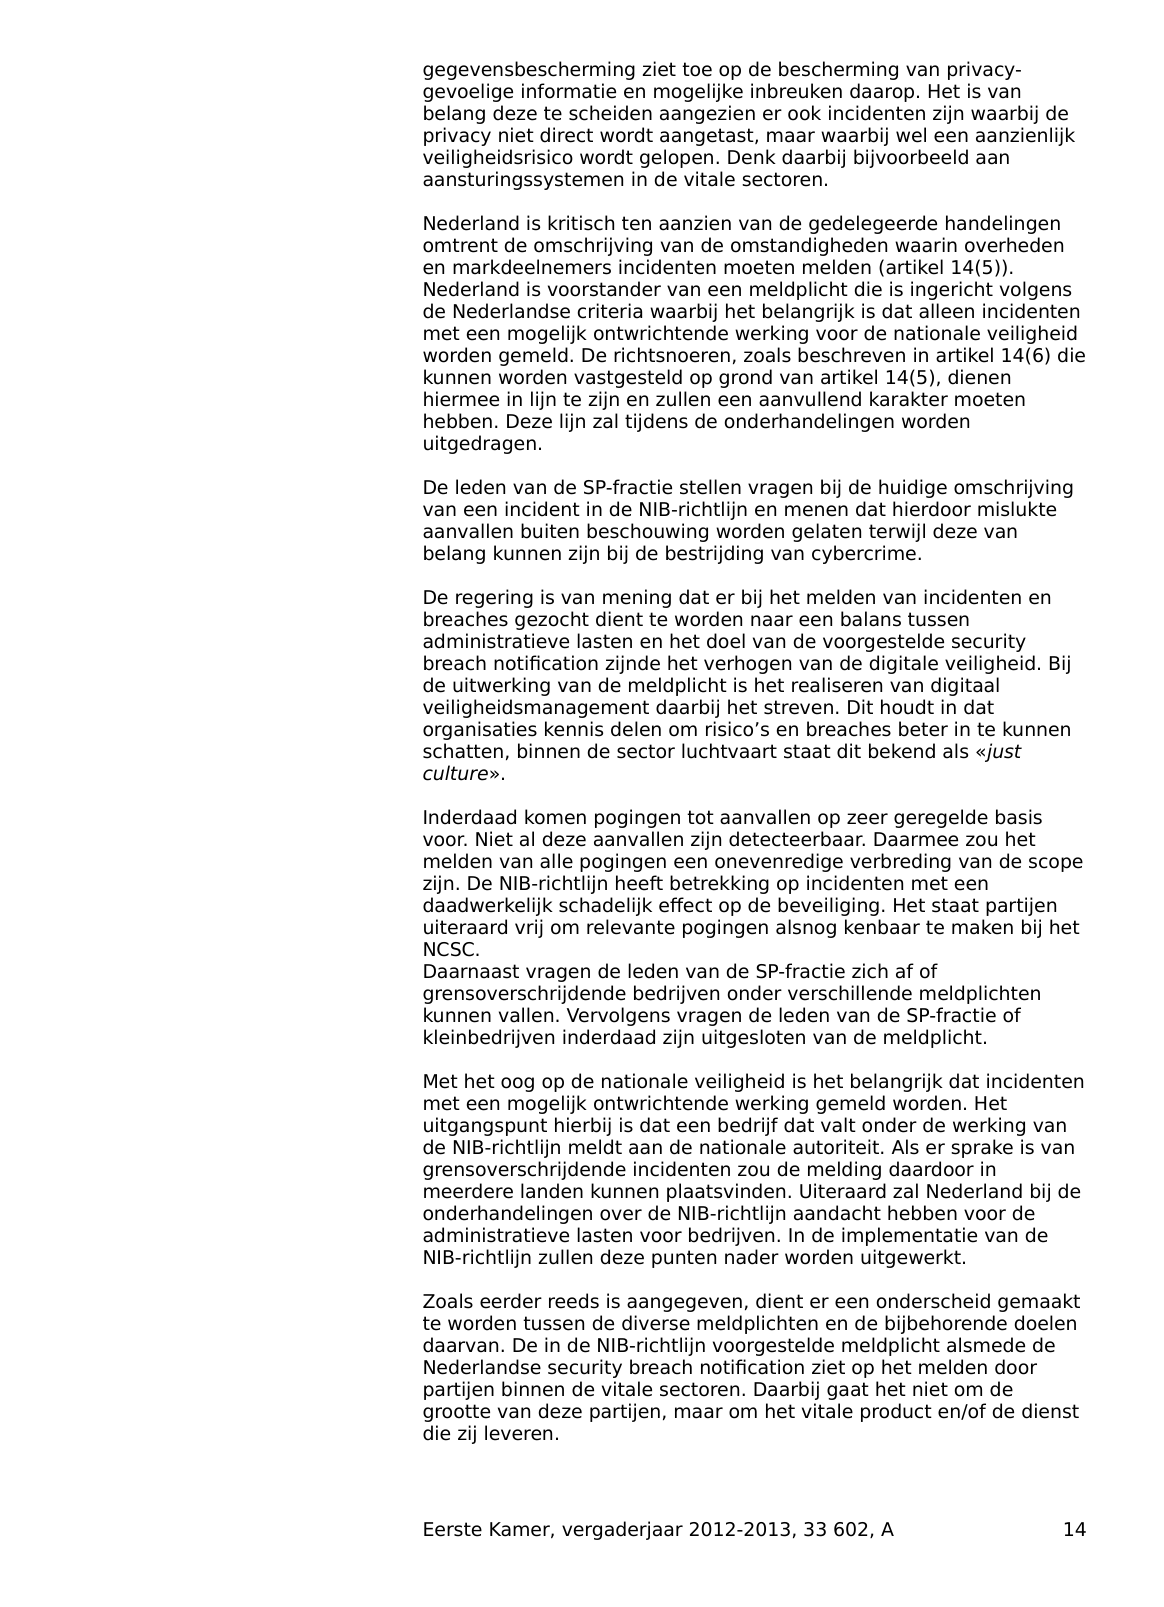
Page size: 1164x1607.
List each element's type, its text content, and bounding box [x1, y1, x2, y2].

text Zoals eerder reeds is aangegeven, dient er een onderscheid gemaakt te worden tussen de diverse meldplichten en de bijbehorende doelen daarvan. De in de NIB-richtlijn voorgestelde meldplicht alsmede de Nederlandse security breach notification ziet op het melden door partijen binnen de vitale sectoren. Daarbij gaat het niet om de grootte van deze partijen, maar om het vitale product en/of de dienst die zij leveren. [422, 1291, 1087, 1445]
text Inderdaad komen pogingen tot aanvallen op zeer geregelde basis voor. Niet al deze aanvallen zijn detecteerbaar. Daarmee zou het melden van alle pogingen een onevenredige verbreding van de scope zijn. De NIB-richtlijn heeft betrekking op incidenten met een daadwerkelijk schadelijk effect op de beveiliging. Het staat partijen uiteraard vrij om relevante pogingen alsnog kenbaar te maken bij het NCSC. [422, 807, 1087, 961]
text Nederland is kritisch ten aanzien van de gedelegeerde handelingen omtrent de omschrijving van de omstandigheden waarin overheden en markdeelnemers incidenten moeten melden (artikel 14(5)). Nederland is voorstander van een meldplicht die is ingericht volgens de Nederlandse criteria waarbij het belangrijk is dat alleen incidenten met een mogelijk ontwrichtende werking voor de nationale veiligheid worden gemeld. De richtsnoeren, zoals beschreven in artikel 14(6) die kunnen worden vastgesteld op grond van artikel 14(5), dienen hiermee in lijn te zijn en zullen een aanvullend karakter moeten hebben. Deze lijn zal tijdens de onderhandelingen worden uitgedragen. [422, 213, 1087, 455]
text Met het oog op de nationale veiligheid is het belangrijk dat incidenten met een mogelijk ontwrichtende werking gemeld worden. Het uitgangspunt hierbij is dat een bedrijf dat valt onder de werking van de NIB-richtlijn meldt aan de nationale autoriteit. Als er sprake is van grensoverschrijdende incidenten zou de melding daardoor in meerdere landen kunnen plaatsvinden. Uiteraard zal Nederland bij de onderhandelingen over de NIB-richtlijn aandacht hebben voor de administratieve lasten voor bedrijven. In de implementatie van de NIB-richtlijn zullen deze punten nader worden uitgewerkt. [422, 1071, 1087, 1269]
text gegevensbescherming ziet toe op de bescherming van privacy-gevoelige informatie en mogelijke inbreuken daarop. Het is van belang deze te scheiden aangezien er ook incidenten zijn waarbij de privacy niet direct wordt aangetast, maar waarbij wel een aanzienlijk veiligheidsrisico wordt gelopen. Denk daarbij bijvoorbeeld aan aansturingssystemen in de vitale sectoren. [422, 59, 1087, 191]
text De regering is van mening dat er bij het melden van incidenten en breaches gezocht dient te worden naar een balans tussen administratieve lasten en het doel van de voorgestelde security breach notification zijnde het verhogen van de digitale veiligheid. Bij de uitwerking van de meldplicht is het realiseren van digitaal veiligheidsmanagement daarbij het streven. Dit houdt in dat organisaties kennis delen om risico’s en breaches beter in te kunnen schatten, binnen de sector luchtvaart staat dit bekend als «just culture». [422, 587, 1087, 785]
text De leden van de SP-fractie stellen vragen bij de huidige omschrijving van een incident in de NIB-richtlijn en menen dat hierdoor mislukte aanvallen buiten beschouwing worden gelaten terwijl deze van belang kunnen zijn bij de bestrijding van cybercrime. [422, 477, 1087, 565]
text Daarnaast vragen de leden van de SP-fractie zich af of grensoverschrijdende bedrijven onder verschillende meldplichten kunnen vallen. Vervolgens vragen de leden van de SP-fractie of kleinbedrijven inderdaad zijn uitgesloten van de meldplicht. [422, 961, 1087, 1049]
